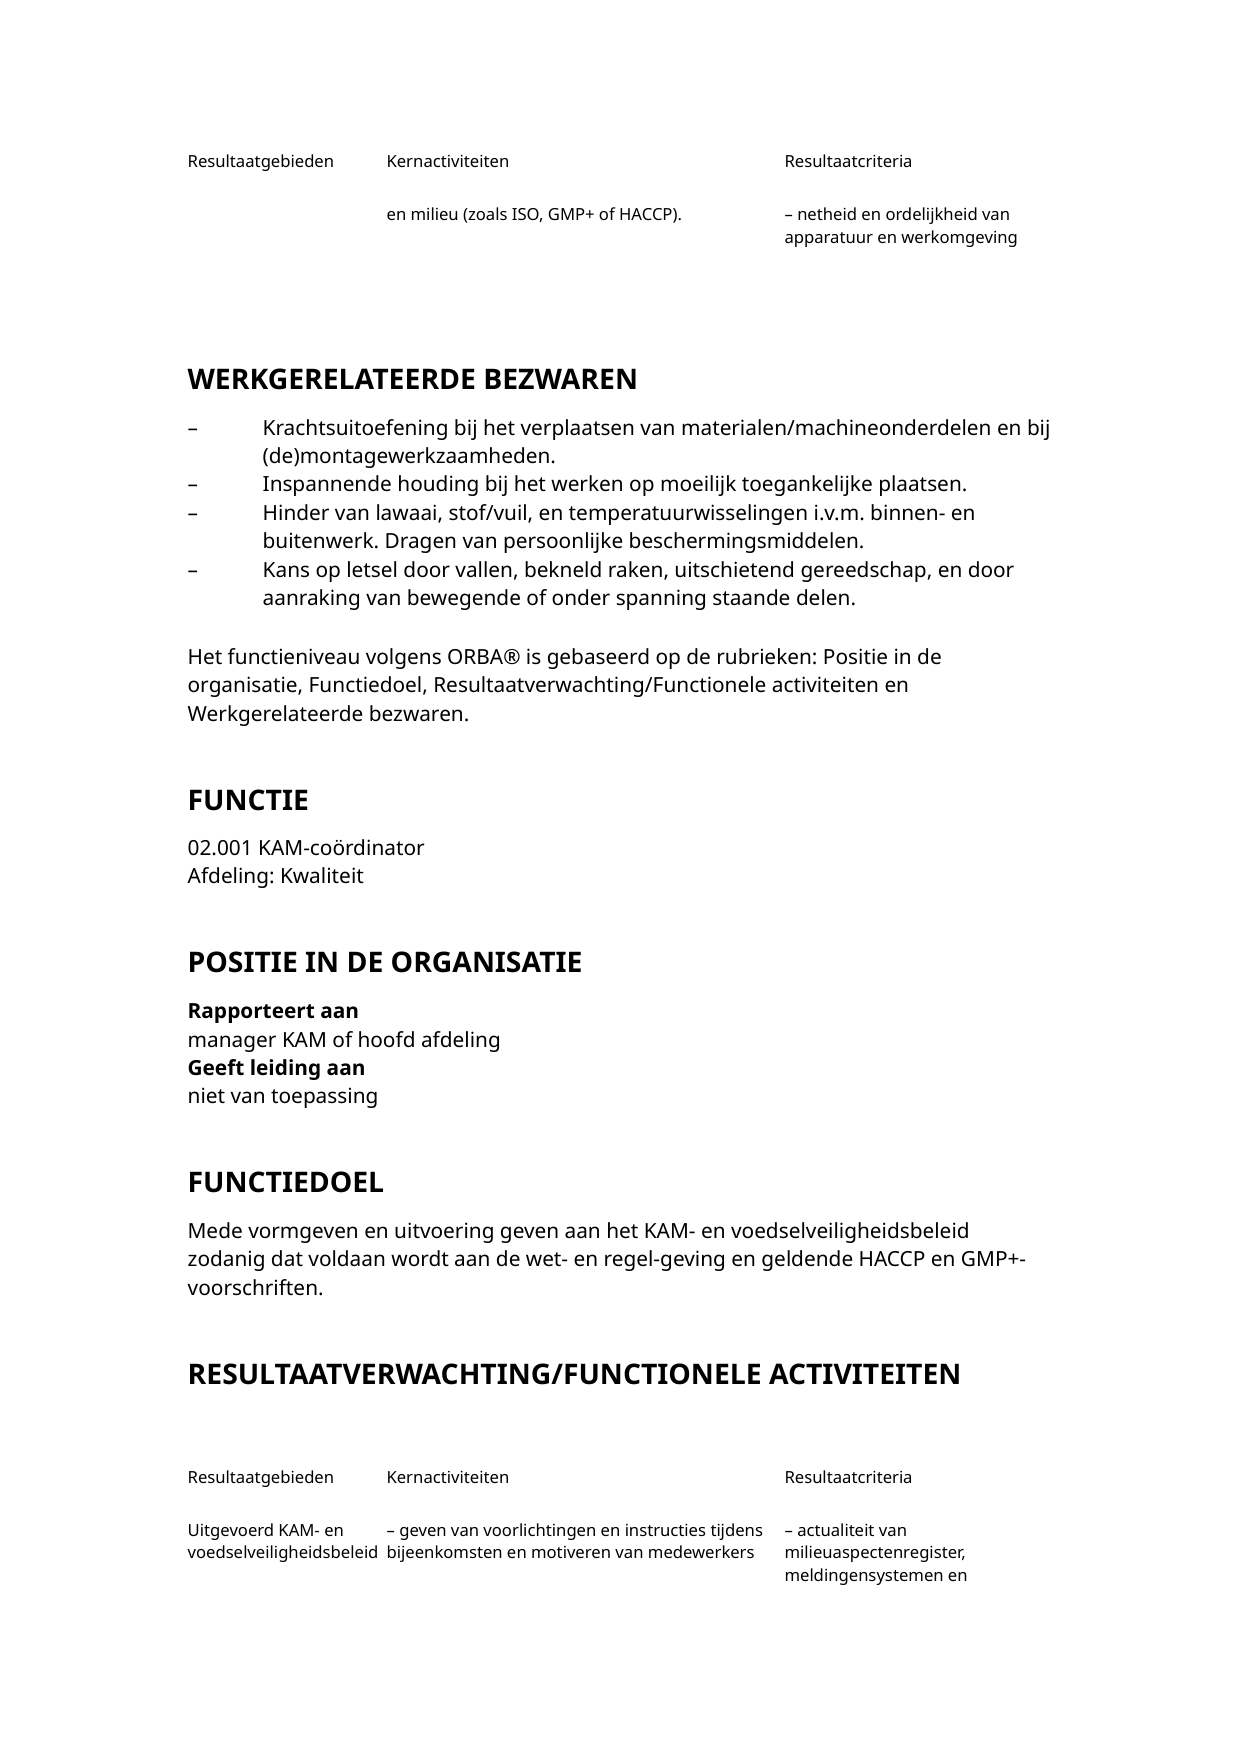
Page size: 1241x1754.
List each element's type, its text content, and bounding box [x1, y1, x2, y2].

subtitle FUNCTIEDOEL [187, 1162, 1053, 1201]
table_cell Uitgevoerd KAM- en voedselveiligheidsbeleid [188, 1518, 386, 1594]
table_header Resultaatgebieden [188, 150, 386, 203]
table_header Kernactiviteiten [386, 1466, 784, 1518]
list Inspannende houding bij het werken op moeilijk toegankelijke plaatsen. [187, 469, 1053, 498]
table_cell en milieu (zoals ISO, GMP+ of HACCP). [386, 203, 784, 278]
subtitle RESULTAATVERWACHTING/FUNCTIONELE ACTIVITEITEN [187, 1354, 1053, 1393]
text Geeft leiding aan [187, 1053, 1053, 1082]
text manager KAM of hoofd afdeling [187, 1025, 1053, 1053]
table_cell – geven van voorlichtingen en instructies tijdens bijeenkomsten en motiveren van medewerkers [386, 1518, 784, 1594]
list Krachtsuitoefening bij het verplaatsen van materialen/machineonderdelen en bij (de)montagewerkzaamheden. [187, 413, 1053, 469]
text Afdeling: Kwaliteit [187, 862, 1053, 890]
table_cell – actualiteit van milieuaspectenregister, meldingensystemen en [784, 1518, 1053, 1594]
list Hinder van lawaai, stof/vuil, en temperatuurwisselingen i.v.m. binnen- en buitenwerk. Dragen van persoonlijke beschermingsmiddelen. [187, 498, 1053, 555]
subtitle FUNCTIE [187, 779, 1053, 818]
table_header Resultaatgebieden [188, 1466, 386, 1518]
table_cell – netheid en ordelijkheid van apparatuur en werkomgeving [784, 203, 1053, 278]
table_header Resultaatcriteria [784, 150, 1053, 203]
subtitle POSITIE IN DE ORGANISATIE [187, 943, 1053, 981]
table_header Kernactiviteiten [386, 150, 784, 203]
table_cell [188, 203, 386, 278]
text Mede vormgeven en uitvoering geven aan het KAM- en voedselveiligheidsbeleid zodanig dat voldaan wordt aan de wet- en regel-geving en geldende HACCP en GMP+-voorschriften. [187, 1216, 1053, 1301]
text 02.001 KAM-coördinator [187, 833, 1053, 862]
text Het functieniveau volgens ORBA® is gebaseerd op de rubrieken: Positie in de organisatie, Functiedoel, Resultaatverwachting/Functionele activiteiten en Werkgerelateerde bezwaren. [187, 642, 1053, 727]
subtitle WERKGERELATEERDE BEZWAREN [187, 359, 1053, 398]
text Rapporteert aan [187, 996, 1053, 1025]
text niet van toepassing [187, 1082, 1053, 1110]
list Kans op letsel door vallen, bekneld raken, uitschietend gereedschap, en door aanraking van bewegende of onder spanning staande delen. [187, 555, 1053, 612]
table_header Resultaatcriteria [784, 1466, 1053, 1518]
